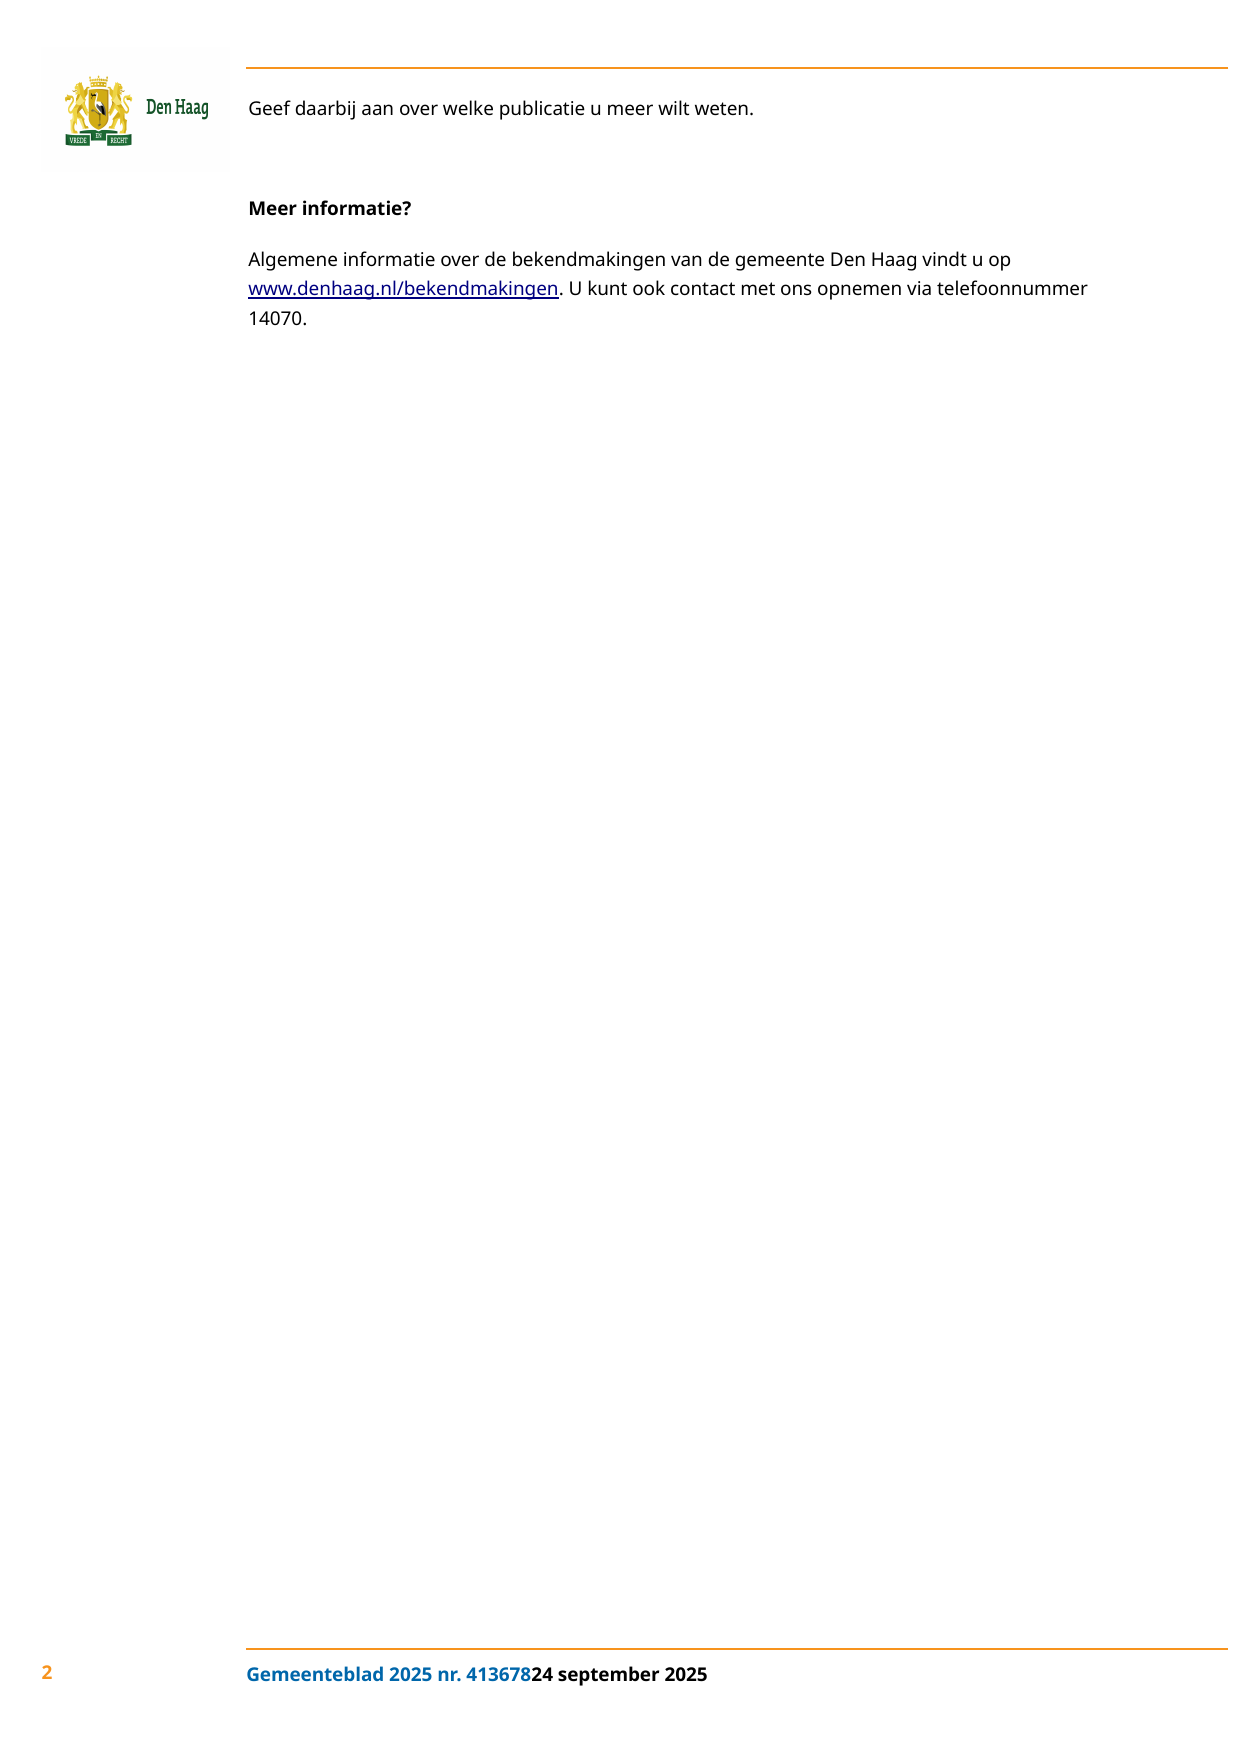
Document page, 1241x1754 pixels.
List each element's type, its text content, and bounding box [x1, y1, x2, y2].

text Geef daarbij aan over welke publicatie u meer wilt weten. [248, 95, 1152, 121]
picture [41, 47, 231, 172]
text Meer informatie? [248, 196, 1152, 221]
text Algemene informatie over de bekendmakingen van de gemeente Den Haag vindt u op www.denhaag.nl/bekendmakingen. U kunt ook contact met ons opnemen via telefoonnummer 14070. [248, 246, 1152, 331]
